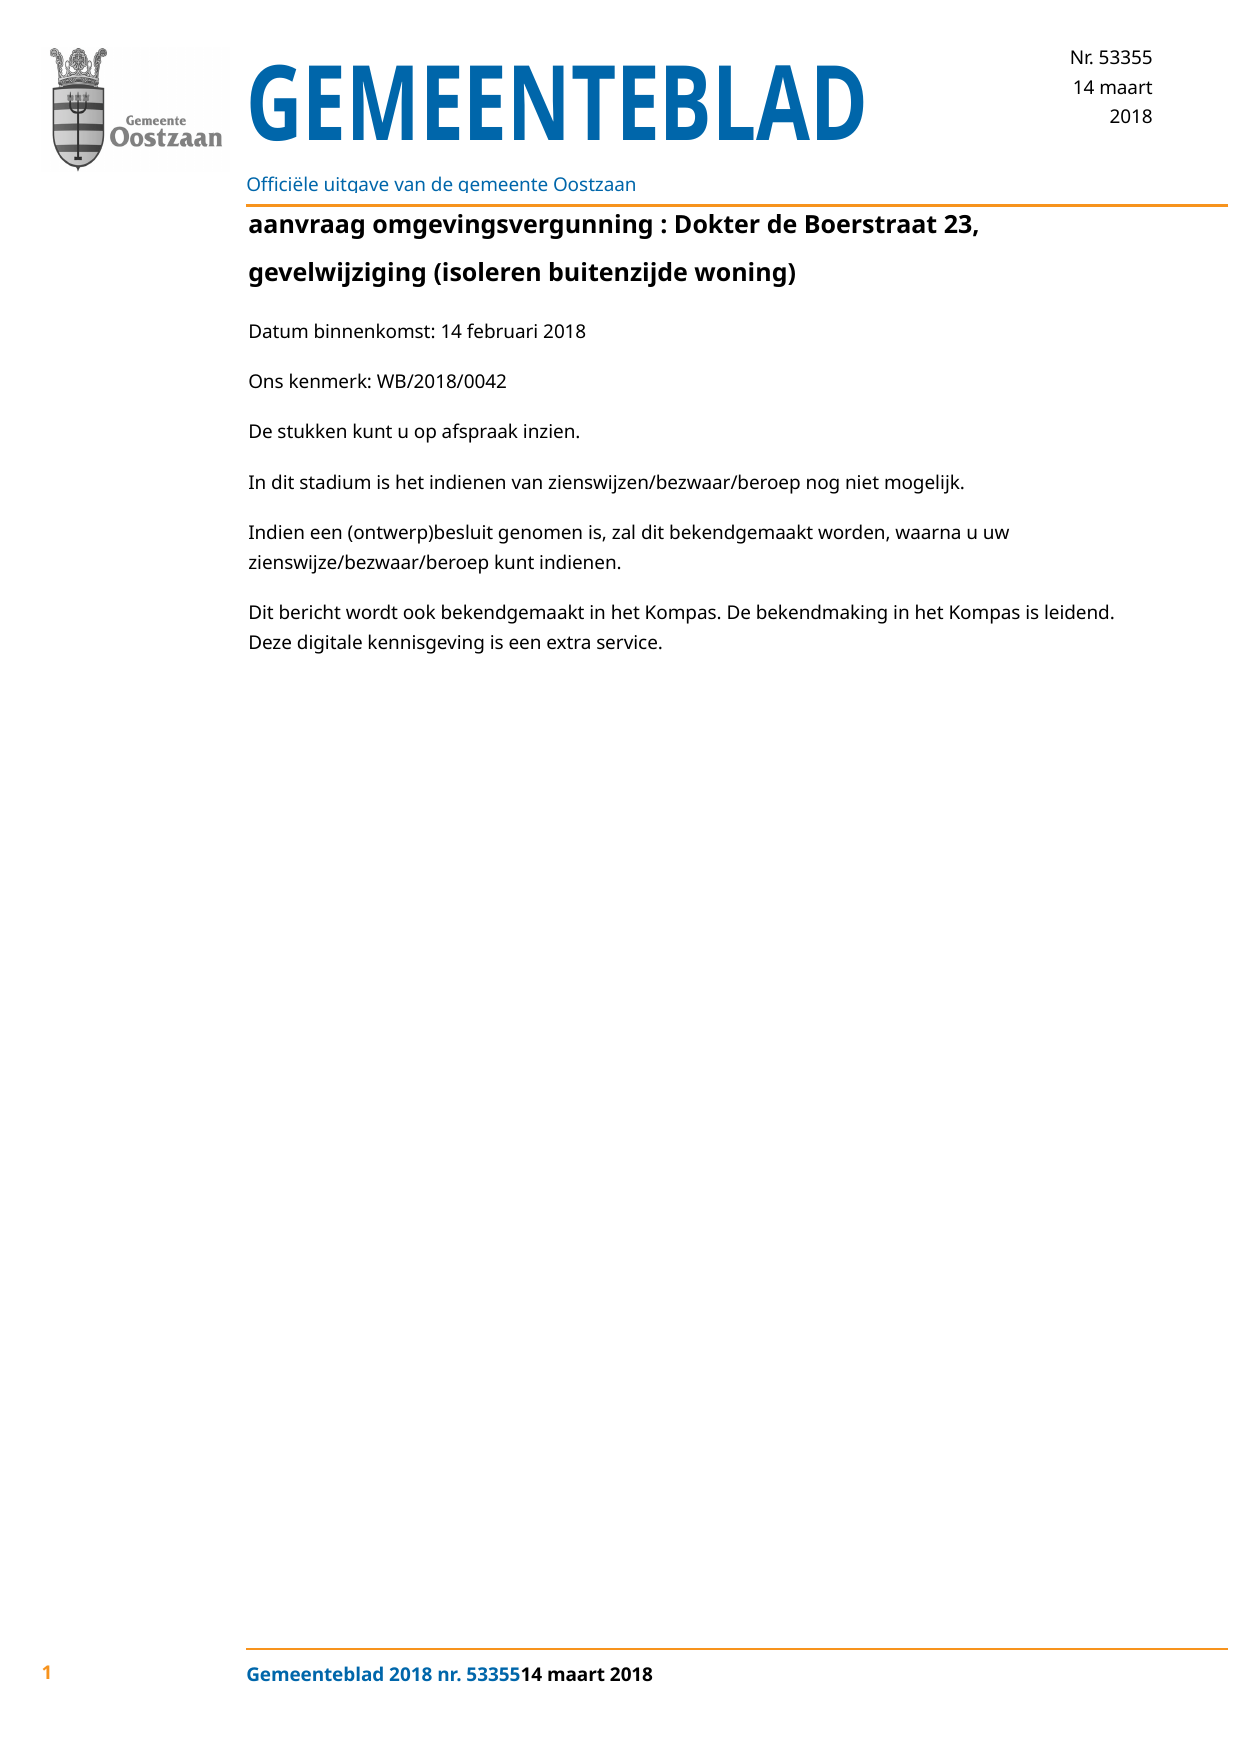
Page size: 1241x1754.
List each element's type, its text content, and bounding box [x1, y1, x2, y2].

text In dit stadium is het indienen van zienswijzen/bezwaar/beroep nog niet mogelijk. [248, 469, 1152, 495]
text De stukken kunt u op afspraak inzien. [248, 419, 1152, 444]
text aanvraag omgevingsvergunning : Dokter de Boerstraat 23, gevelwijziging (isoleren buitenzijde woning) [248, 207, 1152, 288]
text Dit bericht wordt ook bekendgemaakt in het Kompas. De bekendmaking in het Kompas is leidend. Deze digitale kennisgeving is een extra service. [248, 599, 1152, 655]
text Indien een (ontwerp)besluit genomen is, zal dit bekendgemaakt worden, waarna u uw zienswijze/bezwaar/beroep kunt indienen. [248, 519, 1152, 575]
text Datum binnenkomst: 14 februari 2018 [248, 318, 1152, 344]
text Ons kenmerk: WB/2018/0042 [248, 368, 1152, 394]
picture [41, 47, 231, 172]
